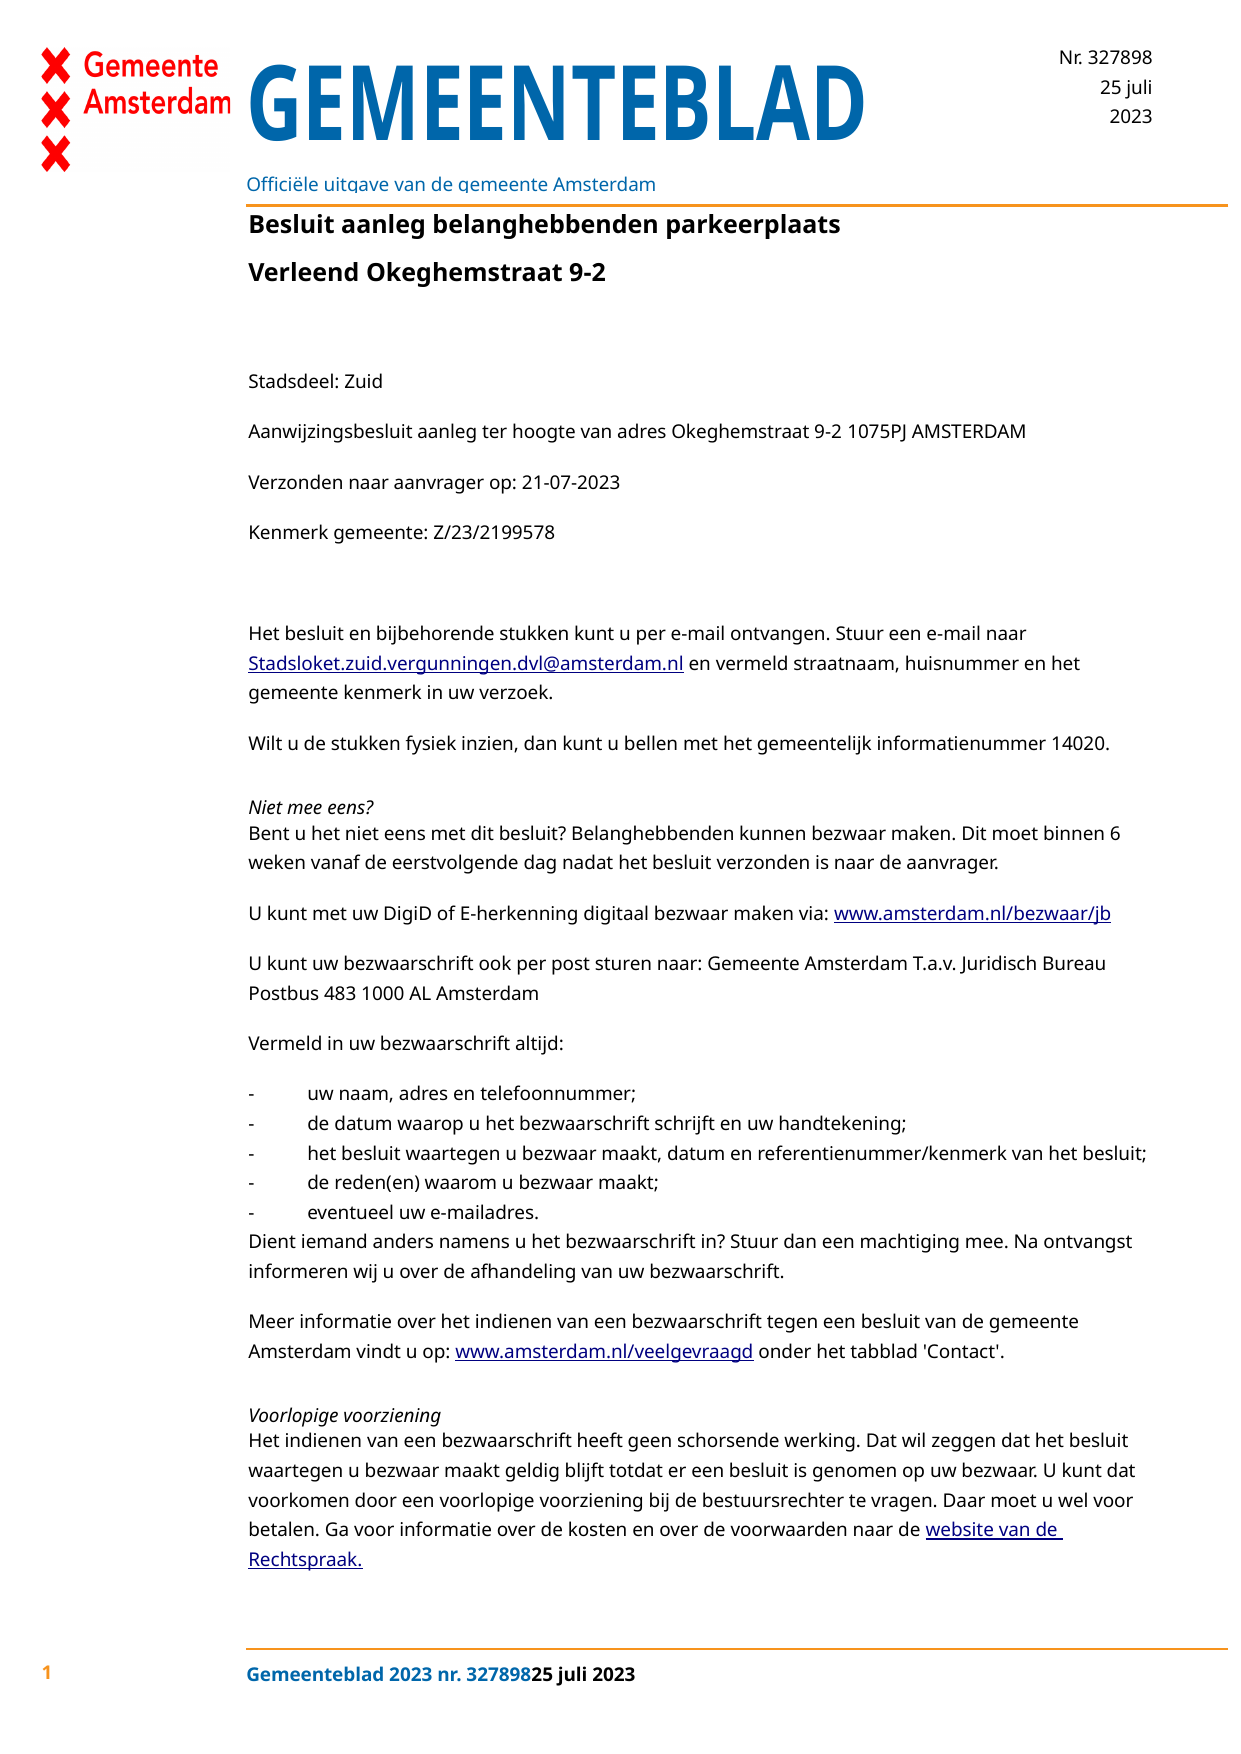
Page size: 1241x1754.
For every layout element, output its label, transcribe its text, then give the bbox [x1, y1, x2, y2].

text Niet mee eens? [248, 794, 1152, 820]
text Aanwijzingsbesluit aanleg ter hoogte van adres Okeghemstraat 9-2 1075PJ AMSTERDAM [248, 419, 1152, 444]
list eventueel uw e-mailadres. [248, 1199, 1152, 1224]
text Kenmerk gemeente: Z/23/2199578 [248, 519, 1152, 545]
list de reden(en) waarom u bezwaar maakt; [248, 1169, 1152, 1195]
text Dient iemand anders namens u het bezwaarschrift in? Stuur dan een machtiging mee. Na ontvangst informeren wij u over de afhandeling van uw bezwaarschrift. [248, 1228, 1152, 1284]
text Bent u het niet eens met dit besluit? Belanghebbenden kunnen bezwaar maken. Dit moet binnen 6 weken vanaf de eerstvolgende dag nadat het besluit verzonden is naar de aanvrager. [248, 820, 1152, 875]
text Het besluit en bijbehorende stukken kunt u per e-mail ontvangen. Stuur een e-mail naar Stadsloket.zuid.vergunningen.dvl@amsterdam.nl en vermeld straatnaam, huisnummer en het gemeente kenmerk in uw verzoek. [248, 620, 1152, 705]
text Vermeld in uw bezwaarschrift altijd: [248, 1030, 1152, 1056]
text U kunt met uw DigiD of E-herkenning digitaal bezwaar maken via: www.amsterdam.nl/bezwaar/jb [248, 900, 1152, 925]
picture [41, 47, 231, 172]
text Besluit aanleg belanghebbenden parkeerplaats Verleend Okeghemstraat 9-2 [248, 207, 1152, 288]
list uw naam, adres en telefoonnummer; [248, 1081, 1152, 1106]
text Verzonden naar aanvrager op: 21-07-2023 [248, 469, 1152, 495]
list de datum waarop u het bezwaarschrift schrijft en uw handtekening; [248, 1110, 1152, 1136]
list het besluit waartegen u bezwaar maakt, datum en referentienummer/kenmerk van het besluit; [248, 1140, 1152, 1165]
text Stadsdeel: Zuid [248, 368, 1152, 394]
text Het indienen van een bezwaarschrift heeft geen schorsende werking. Dat wil zeggen dat het besluit waartegen u bezwaar maakt geldig blijft totdat er een besluit is genomen op uw bezwaar. U kunt dat voorkomen door een voorlopige voorziening bij de bestuursrechter te vragen. Daar moet u wel voor betalen. Ga voor informatie over de kosten en over de voorwaarden naar de website van de Rechtspraak. [248, 1428, 1152, 1572]
text Voorlopige voorziening [248, 1402, 1152, 1428]
text Meer informatie over het indienen van een bezwaarschrift tegen een besluit van de gemeente Amsterdam vindt u op: www.amsterdam.nl/veelgevraagd onder het tabblad 'Contact'. [248, 1308, 1152, 1364]
text U kunt uw bezwaarschrift ook per post sturen naar: Gemeente Amsterdam T.a.v. Juridisch Bureau Postbus 483 1000 AL Amsterdam [248, 950, 1152, 1005]
text Wilt u de stukken fysiek inzien, dan kunt u bellen met het gemeentelijk informatienummer 14020. [248, 730, 1152, 756]
